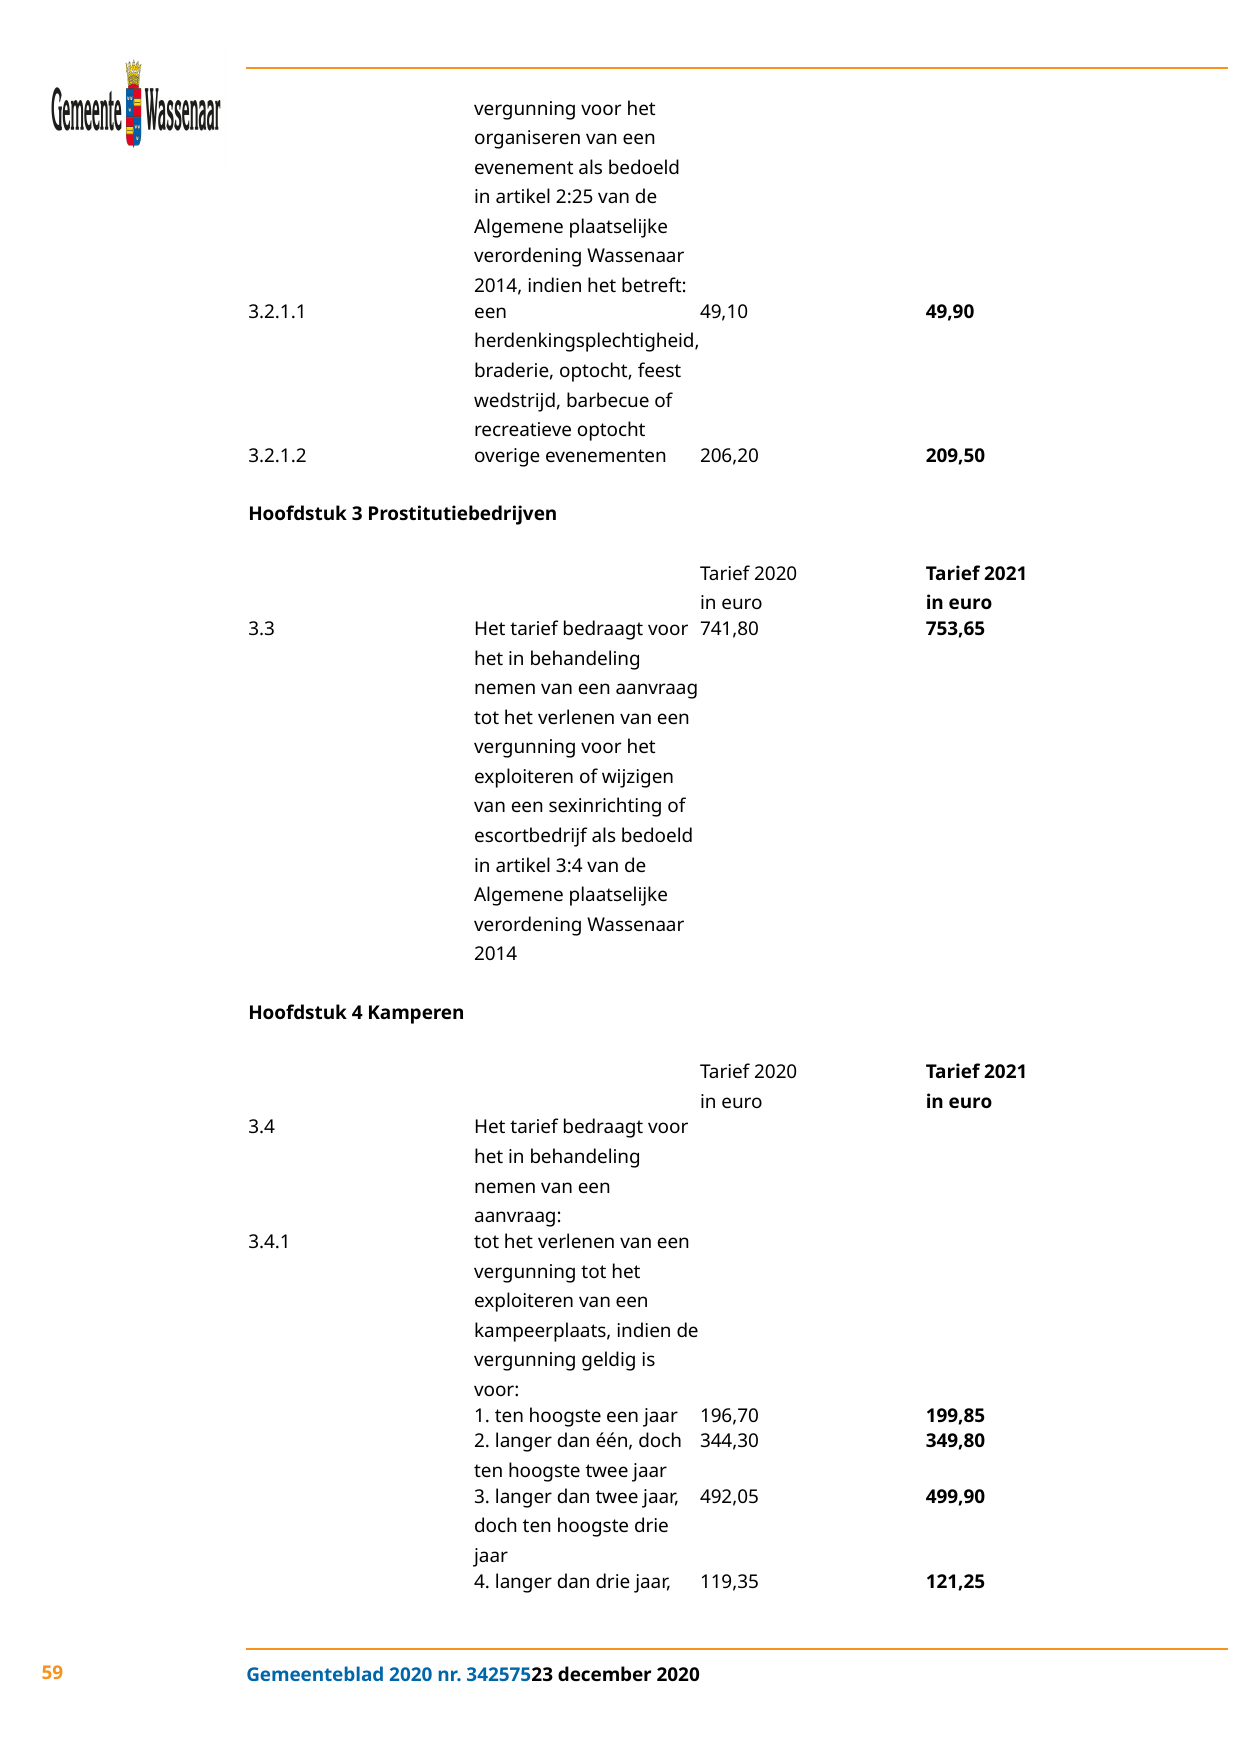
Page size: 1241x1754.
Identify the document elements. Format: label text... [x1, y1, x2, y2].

text Hoofdstuk 4 Kamperen [248, 999, 1152, 1025]
table_cell 3.4.1 [248, 1228, 474, 1402]
table_cell [926, 1114, 1152, 1228]
table_cell overige evenementen [474, 442, 700, 468]
table_cell 753,65 [926, 615, 1152, 966]
table_header [474, 1059, 700, 1114]
table_cell 492,05 [700, 1483, 926, 1568]
text Hoofdstuk 3 Prostitutiebedrijven [248, 501, 1152, 526]
table_cell 741,80 [700, 615, 926, 966]
table_cell 209,50 [926, 442, 1152, 468]
table_header [248, 1059, 474, 1114]
table_cell 49,10 [700, 298, 926, 442]
table_cell [248, 1568, 474, 1593]
table_cell Het tarief bedraagt voor het in behandeling nemen van een aanvraag tot het verlenen van een vergunning voor het exploiteren of wijzigen van een sexinrichting of escortbedrijf als bedoeld in artikel 3:4 van de Algemene plaatselijke verordening Wassenaar 2014 [474, 615, 700, 966]
table_cell [700, 1114, 926, 1228]
table_cell 3.2.1.1 [248, 298, 474, 442]
table_cell [248, 1402, 474, 1428]
table_cell een herdenkingsplechtigheid, braderie, optocht, feest wedstrijd, barbecue of recreatieve optocht [474, 298, 700, 442]
table_header Tarief 2020 in euro [700, 1059, 926, 1114]
table_header Tarief 2020 in euro [700, 560, 926, 615]
table_cell 49,90 [926, 298, 1152, 442]
table_cell [248, 1483, 474, 1568]
table_cell [248, 95, 474, 298]
table_cell 3.2.1.2 [248, 442, 474, 468]
table_cell 119,35 [700, 1568, 926, 1593]
table_cell 196,70 [700, 1402, 926, 1428]
table_cell tot het verlenen van een vergunning tot het exploiteren van een kampeerplaats, indien de vergunning geldig is voor: [474, 1228, 700, 1402]
table_cell 4. langer dan drie jaar, [474, 1568, 700, 1593]
table_cell 1. ten hoogste een jaar [474, 1402, 700, 1428]
table_cell 349,80 [926, 1428, 1152, 1483]
table_cell vergunning voor het organiseren van een evenement als bedoeld in artikel 2:25 van de Algemene plaatselijke verordening Wassenaar 2014, indien het betreft: [474, 95, 700, 298]
table_cell [926, 95, 1152, 298]
table_cell [700, 95, 926, 298]
picture [41, 47, 231, 172]
table_cell 3. langer dan twee jaar, doch ten hoogste drie jaar [474, 1483, 700, 1568]
table_cell 344,30 [700, 1428, 926, 1483]
table_cell [248, 1428, 474, 1483]
table_cell 499,90 [926, 1483, 1152, 1568]
table_cell 3.3 [248, 615, 474, 966]
table_header [248, 560, 474, 615]
table_cell 3.4 [248, 1114, 474, 1228]
table_header Tarief 2021 in euro [926, 1059, 1152, 1114]
table_cell 121,25 [926, 1568, 1152, 1593]
table_cell [700, 1228, 926, 1402]
table_cell 199,85 [926, 1402, 1152, 1428]
table_cell 206,20 [700, 442, 926, 468]
table_cell 2. langer dan één, doch ten hoogste twee jaar [474, 1428, 700, 1483]
table_cell Het tarief bedraagt voor het in behandeling nemen van een aanvraag: [474, 1114, 700, 1228]
table_header Tarief 2021 in euro [926, 560, 1152, 615]
table_cell [926, 1228, 1152, 1402]
table_header [474, 560, 700, 615]
